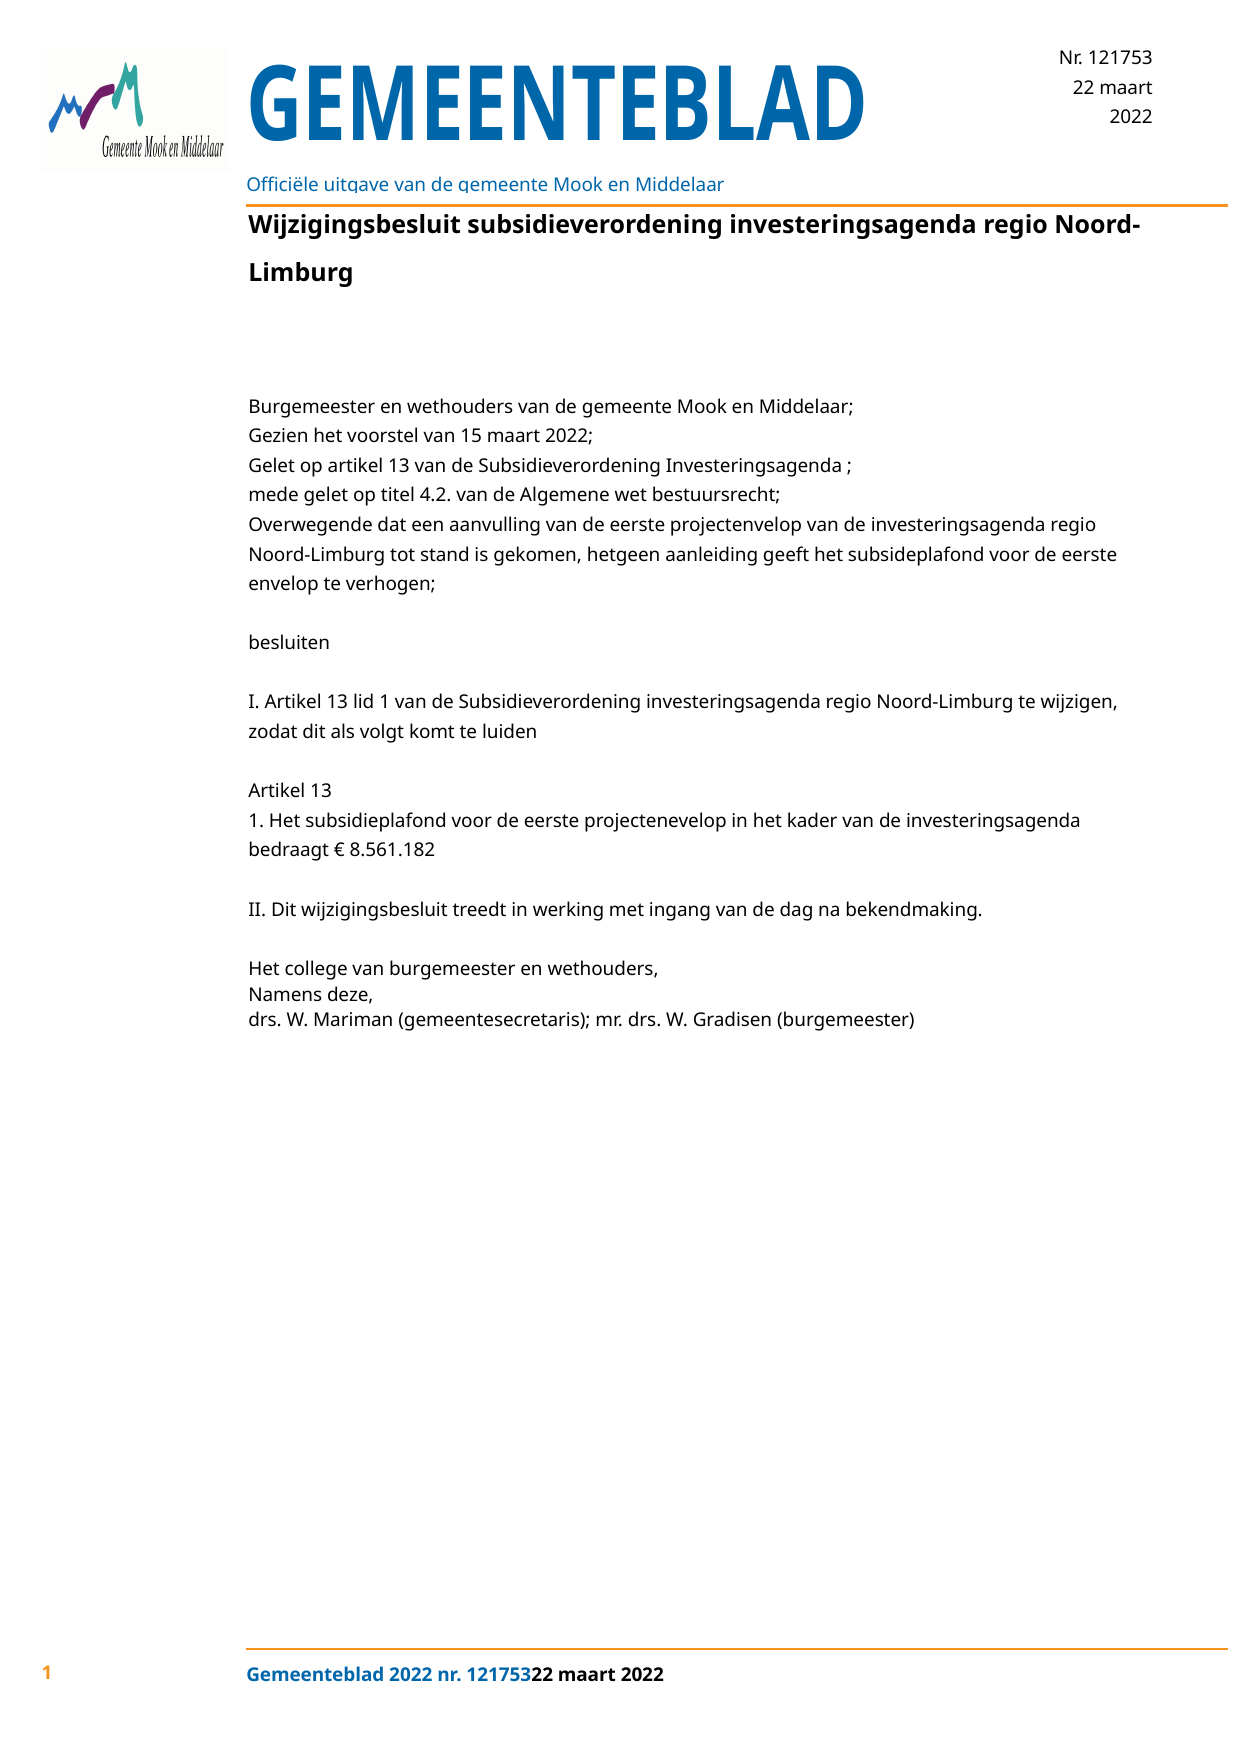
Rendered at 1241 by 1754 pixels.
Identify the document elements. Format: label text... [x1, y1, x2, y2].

text mede gelet op titel 4.2. van de Algemene wet bestuursrecht; [248, 482, 1152, 507]
picture [41, 47, 231, 172]
text 1. Het subsidieplafond voor de eerste projectenevelop in het kader van de investeringsagenda bedraagt € 8.561.182 [248, 807, 1152, 862]
text Burgemeester en wethouders van de gemeente Mook en Middelaar; [248, 393, 1152, 419]
text Namens deze, [248, 981, 1152, 1006]
text drs. W. Mariman (gemeentesecretaris); mr. drs. W. Gradisen (burgemeester) [248, 1006, 1152, 1032]
text Wijzigingsbesluit subsidieverordening investeringsagenda regio Noord-Limburg [248, 207, 1152, 288]
text I. Artikel 13 lid 1 van de Subsidieverordening investeringsagenda regio Noord-Limburg te wijzigen, zodat dit als volgt komt te luiden [248, 689, 1152, 744]
text besluiten [248, 629, 1152, 655]
text Overwegende dat een aanvulling van de eerste projectenvelop van de investeringsagenda regio Noord-Limburg tot stand is gekomen, hetgeen aanleiding geeft het subsideplafond voor de eerste envelop te verhogen; [248, 511, 1152, 596]
text Gezien het voorstel van 15 maart 2022; [248, 422, 1152, 448]
text Artikel 13 [248, 777, 1152, 803]
text Gelet op artikel 13 van de Subsidieverordening Investeringsagenda ; [248, 452, 1152, 478]
text II. Dit wijzigingsbesluit treedt in werking met ingang van de dag na bekendmaking. [248, 896, 1152, 922]
text Het college van burgemeester en wethouders, [248, 955, 1152, 981]
